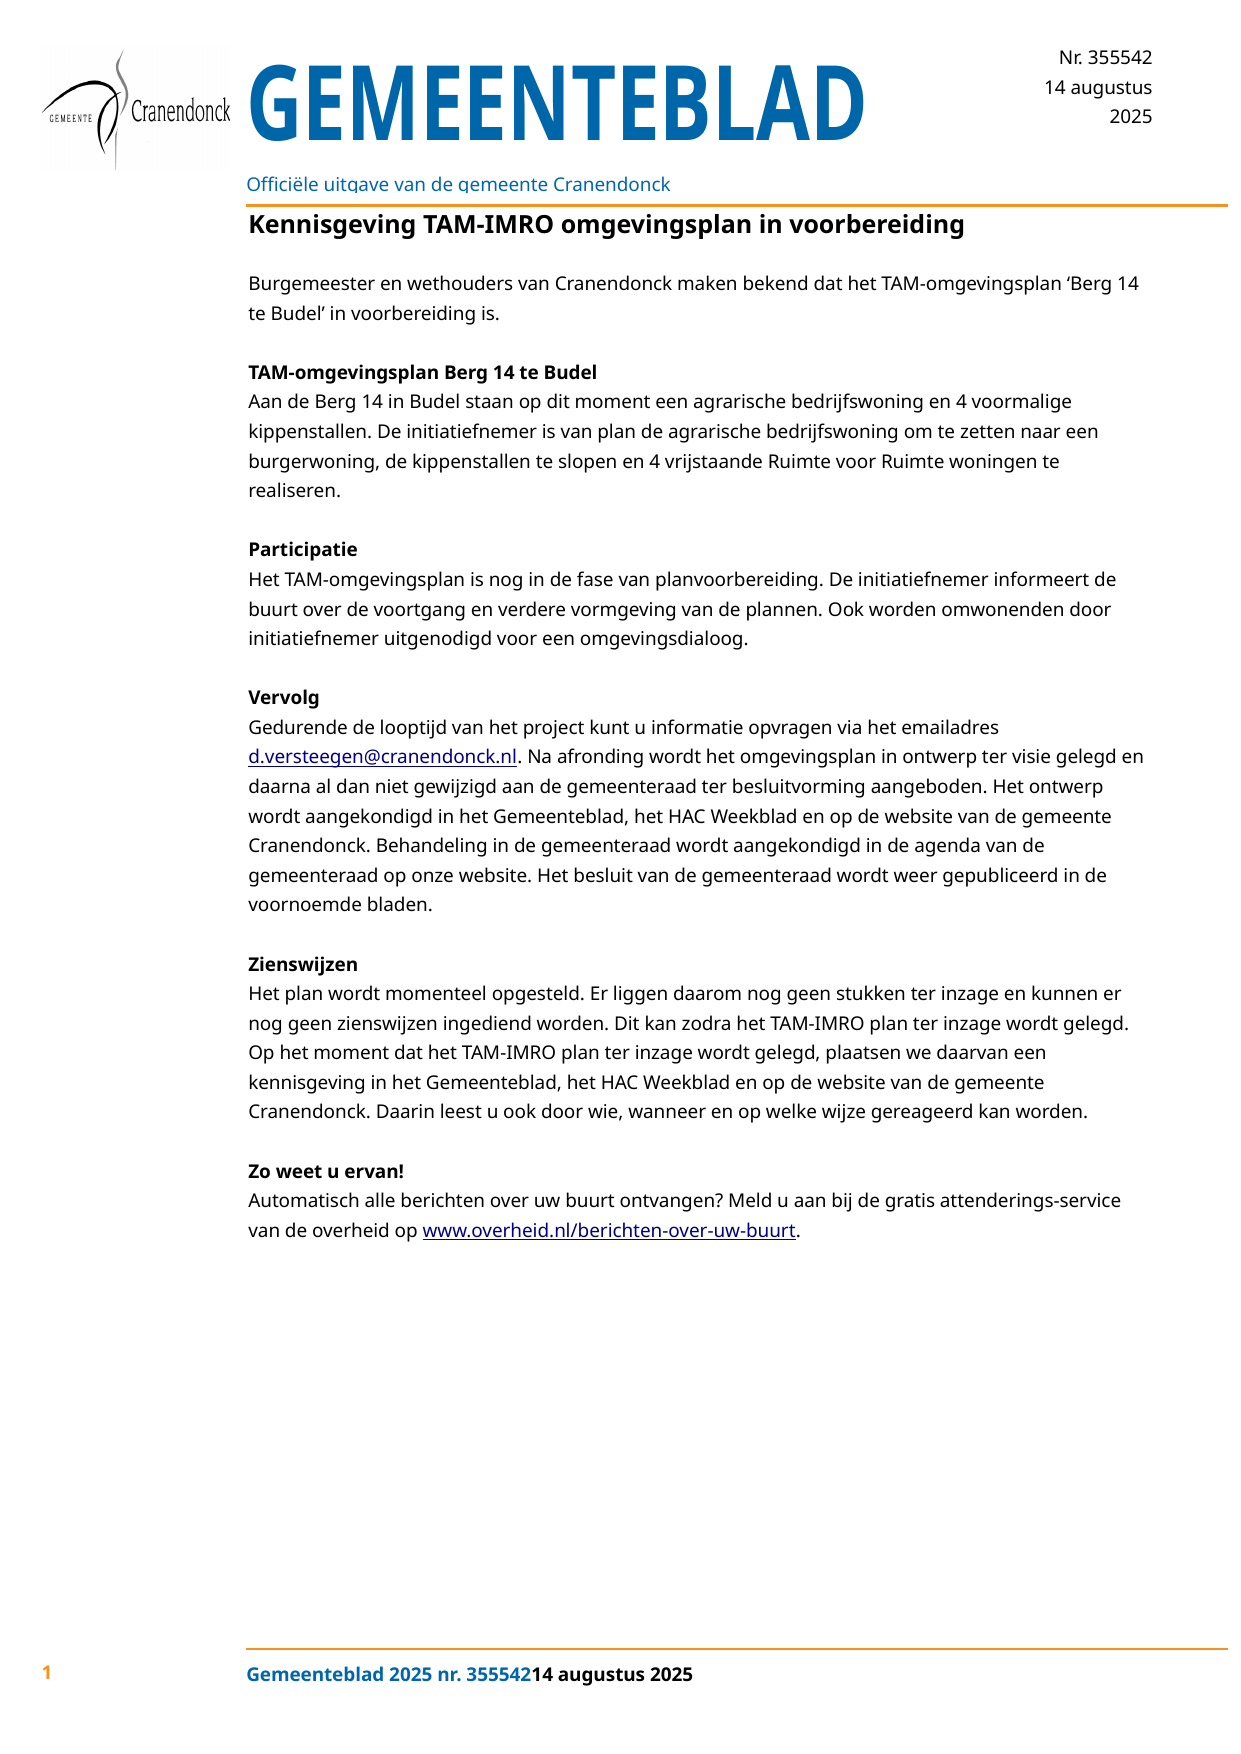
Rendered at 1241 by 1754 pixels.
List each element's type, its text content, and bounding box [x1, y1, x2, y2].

picture [41, 47, 231, 172]
text Aan de Berg 14 in Budel staan op dit moment een agrarische bedrijfswoning en 4 voormalige kippenstallen. De initiatiefnemer is van plan de agrarische bedrijfswoning om te zetten naar een burgerwoning, de kippenstallen te slopen en 4 vrijstaande Ruimte voor Ruimte woningen te realiseren. [248, 389, 1152, 503]
text Kennisgeving TAM-IMRO omgevingsplan in voorbereiding [248, 207, 1152, 241]
text Participatie [248, 537, 1152, 562]
text TAM-omgevingsplan Berg 14 te Budel [248, 359, 1152, 385]
text Zo weet u ervan! [248, 1158, 1152, 1183]
text Burgemeester en wethouders van Cranendonck maken bekend dat het TAM-omgevingsplan ‘Berg 14 te Budel’ in voorbereiding is. [248, 270, 1152, 326]
text Het plan wordt momenteel opgesteld. Er liggen daarom nog geen stukken ter inzage en kunnen er nog geen zienswijzen ingediend worden. Dit kan zodra het TAM-IMRO plan ter inzage wordt gelegd. Op het moment dat het TAM-IMRO plan ter inzage wordt gelegd, plaatsen we daarvan een kennisgeving in het Gemeenteblad, het HAC Weekblad en op de website van de gemeente Cranendonck. Daarin leest u ook door wie, wanneer en op welke wijze gereageerd kan worden. [248, 980, 1152, 1124]
text Vervolg [248, 684, 1152, 710]
text Zienswijzen [248, 951, 1152, 976]
text Automatisch alle berichten over uw buurt ontvangen? Meld u aan bij de gratis attenderings-service van de overheid op www.overheid.nl/berichten-over-uw-buurt. [248, 1187, 1152, 1243]
text Het TAM-omgevingsplan is nog in de fase van planvoorbereiding. De initiatiefnemer informeert de buurt over de voortgang en verdere vormgeving van de plannen. Ook worden omwonenden door initiatiefnemer uitgenodigd voor een omgevingsdialoog. [248, 566, 1152, 651]
text Gedurende de looptijd van het project kunt u informatie opvragen via het emailadres d.versteegen@cranendonck.nl. Na afronding wordt het omgevingsplan in ontwerp ter visie gelegd en daarna al dan niet gewijzigd aan de gemeenteraad ter besluitvorming aangeboden. Het ontwerp wordt aangekondigd in het Gemeenteblad, het HAC Weekblad en op de website van de gemeente Cranendonck. Behandeling in de gemeenteraad wordt aangekondigd in de agenda van de gemeenteraad op onze website. Het besluit van de gemeenteraad wordt weer gepubliceerd in de voornoemde bladen. [248, 714, 1152, 917]
